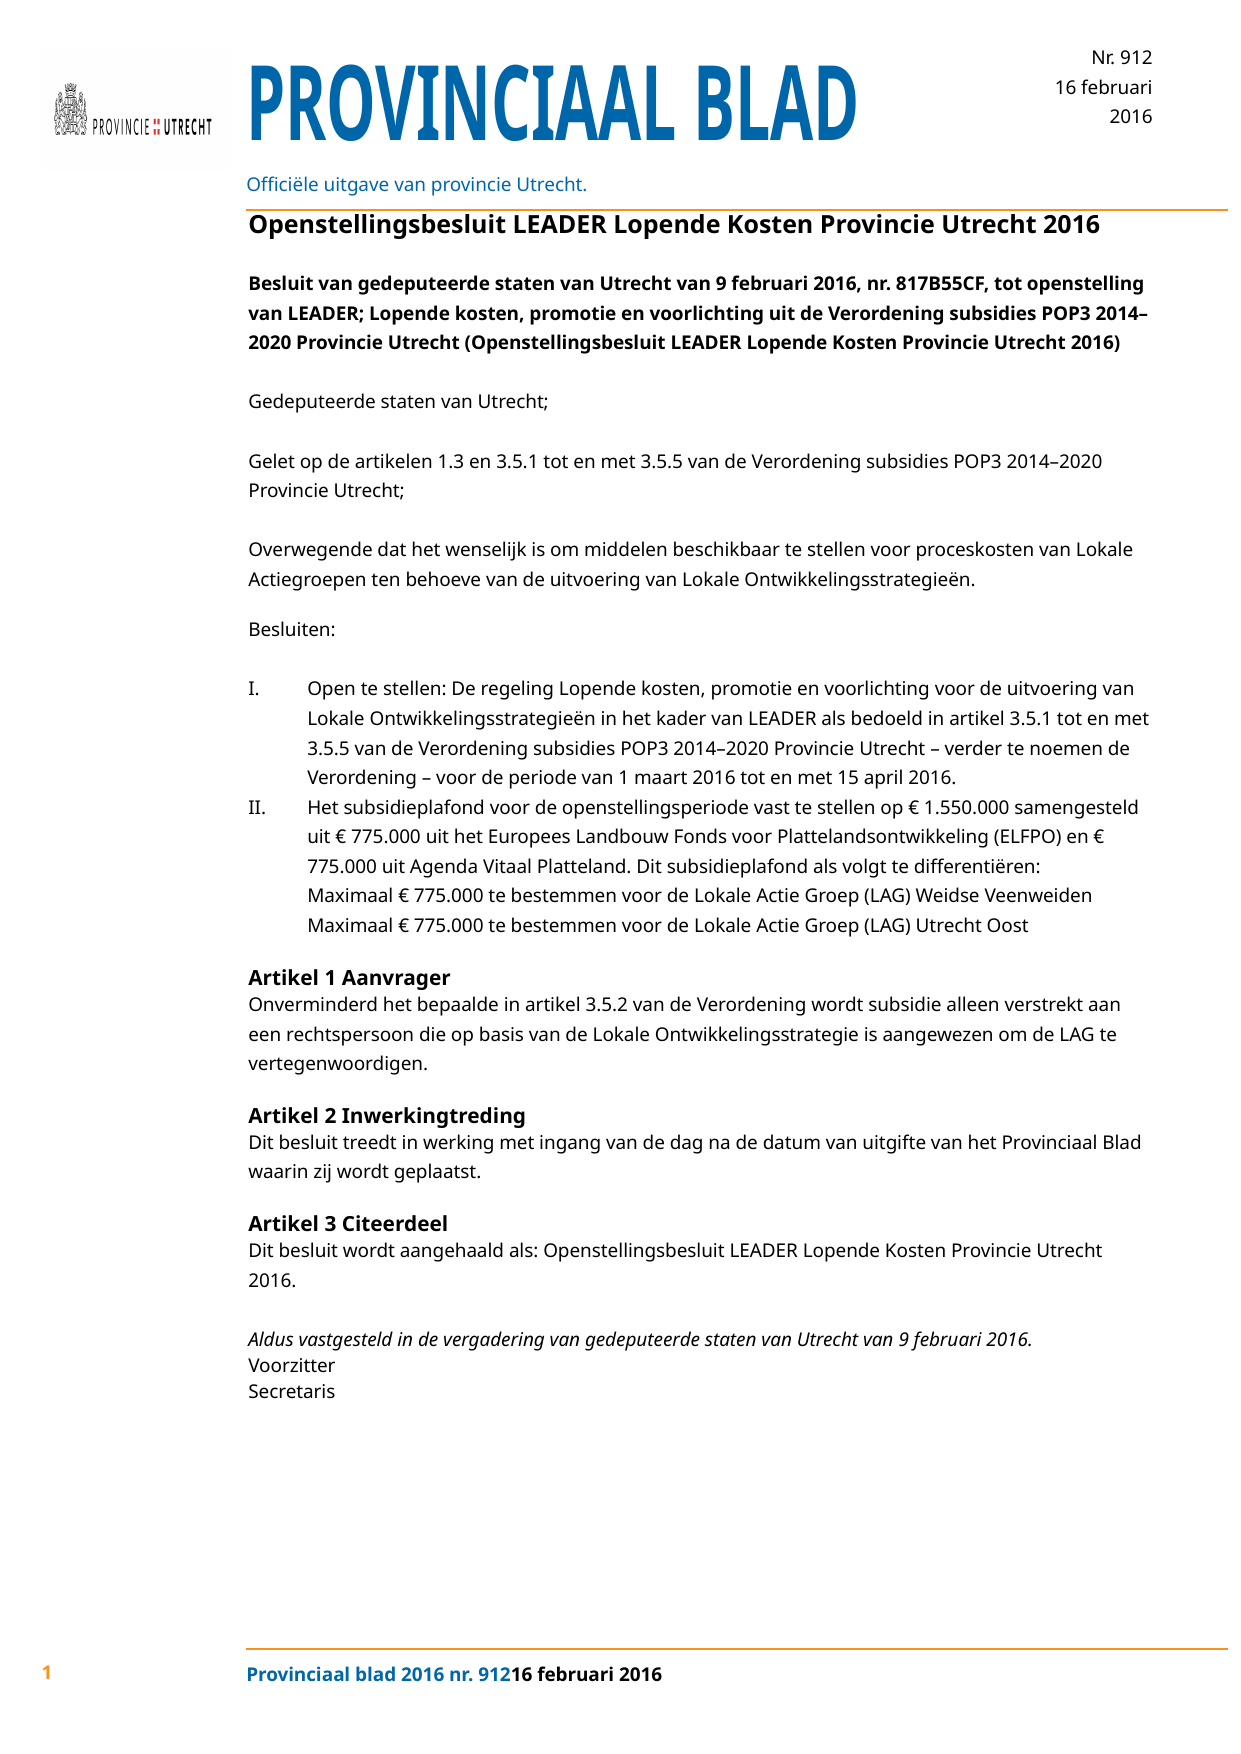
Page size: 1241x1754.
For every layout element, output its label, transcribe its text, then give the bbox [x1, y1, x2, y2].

text Besluiten: [248, 616, 1152, 642]
text Gedeputeerde staten van Utrecht; [248, 389, 1152, 414]
list Maximaal € 775.000 te bestemmen voor de Lokale Actie Groep (LAG) Utrecht Oost [248, 912, 1152, 938]
text Artikel 1 Aanvrager [248, 963, 1152, 991]
text Overwegende dat het wenselijk is om middelen beschikbaar te stellen voor proceskosten van Lokale Actiegroepen ten behoeve van de uitvoering van Lokale Ontwikkelingsstrategieën. [248, 537, 1152, 592]
text Dit besluit wordt aangehaald als: Openstellingsbesluit LEADER Lopende Kosten Provincie Utrecht 2016. [248, 1238, 1152, 1293]
text Aldus vastgesteld in de vergadering van gedeputeerde staten van Utrecht van 9 februari 2016. [248, 1326, 1152, 1352]
text Voorzitter [248, 1352, 1152, 1378]
text Openstellingsbesluit LEADER Lopende Kosten Provincie Utrecht 2016 [248, 211, 1152, 241]
text Gelet op de artikelen 1.3 en 3.5.1 tot en met 3.5.5 van de Verordening subsidies POP3 2014–2020 Provincie Utrecht; [248, 448, 1152, 503]
text Artikel 3 Citeerdeel [248, 1209, 1152, 1238]
text Artikel 2 Inwerkingtreding [248, 1101, 1152, 1129]
list Open te stellen: De regeling Lopende kosten, promotie en voorlichting voor de uitvoering van Lokale Ontwikkelingsstrategieën in het kader van LEADER als bedoeld in artikel 3.5.1 tot en met 3.5.5 van de Verordening subsidies POP3 2014–2020 Provincie Utrecht – verder te noemen de Verordening – voor de periode van 1 maart 2016 tot en met 15 april 2016. [248, 676, 1152, 790]
picture [41, 47, 231, 172]
list Maximaal € 775.000 te bestemmen voor de Lokale Actie Groep (LAG) Weidse Veenweiden [248, 883, 1152, 908]
text Dit besluit treedt in werking met ingang van de dag na de datum van uitgifte van het Provinciaal Blad waarin zij wordt geplaatst. [248, 1129, 1152, 1184]
text Besluit van gedeputeerde staten van Utrecht van 9 februari 2016, nr. 817B55CF, tot openstelling van LEADER; Lopende kosten, promotie en voorlichting uit de Verordening subsidies POP3 2014–2020 Provincie Utrecht (Openstellingsbesluit LEADER Lopende Kosten Provincie Utrecht 2016) [248, 270, 1152, 355]
list Het subsidieplafond voor de openstellingsperiode vast te stellen op € 1.550.000 samengesteld uit € 775.000 uit het Europees Landbouw Fonds voor Plattelandsontwikkeling (ELFPO) en € 775.000 uit Agenda Vitaal Platteland. Dit subsidieplafond als volgt te differentiëren: [248, 794, 1152, 879]
text Secretaris [248, 1378, 1152, 1403]
text Onverminderd het bepaalde in artikel 3.5.2 van de Verordening wordt subsidie alleen verstrekt aan een rechtspersoon die op basis van de Lokale Ontwikkelingsstrategie is aangewezen om de LAG te vertegenwoordigen. [248, 991, 1152, 1076]
